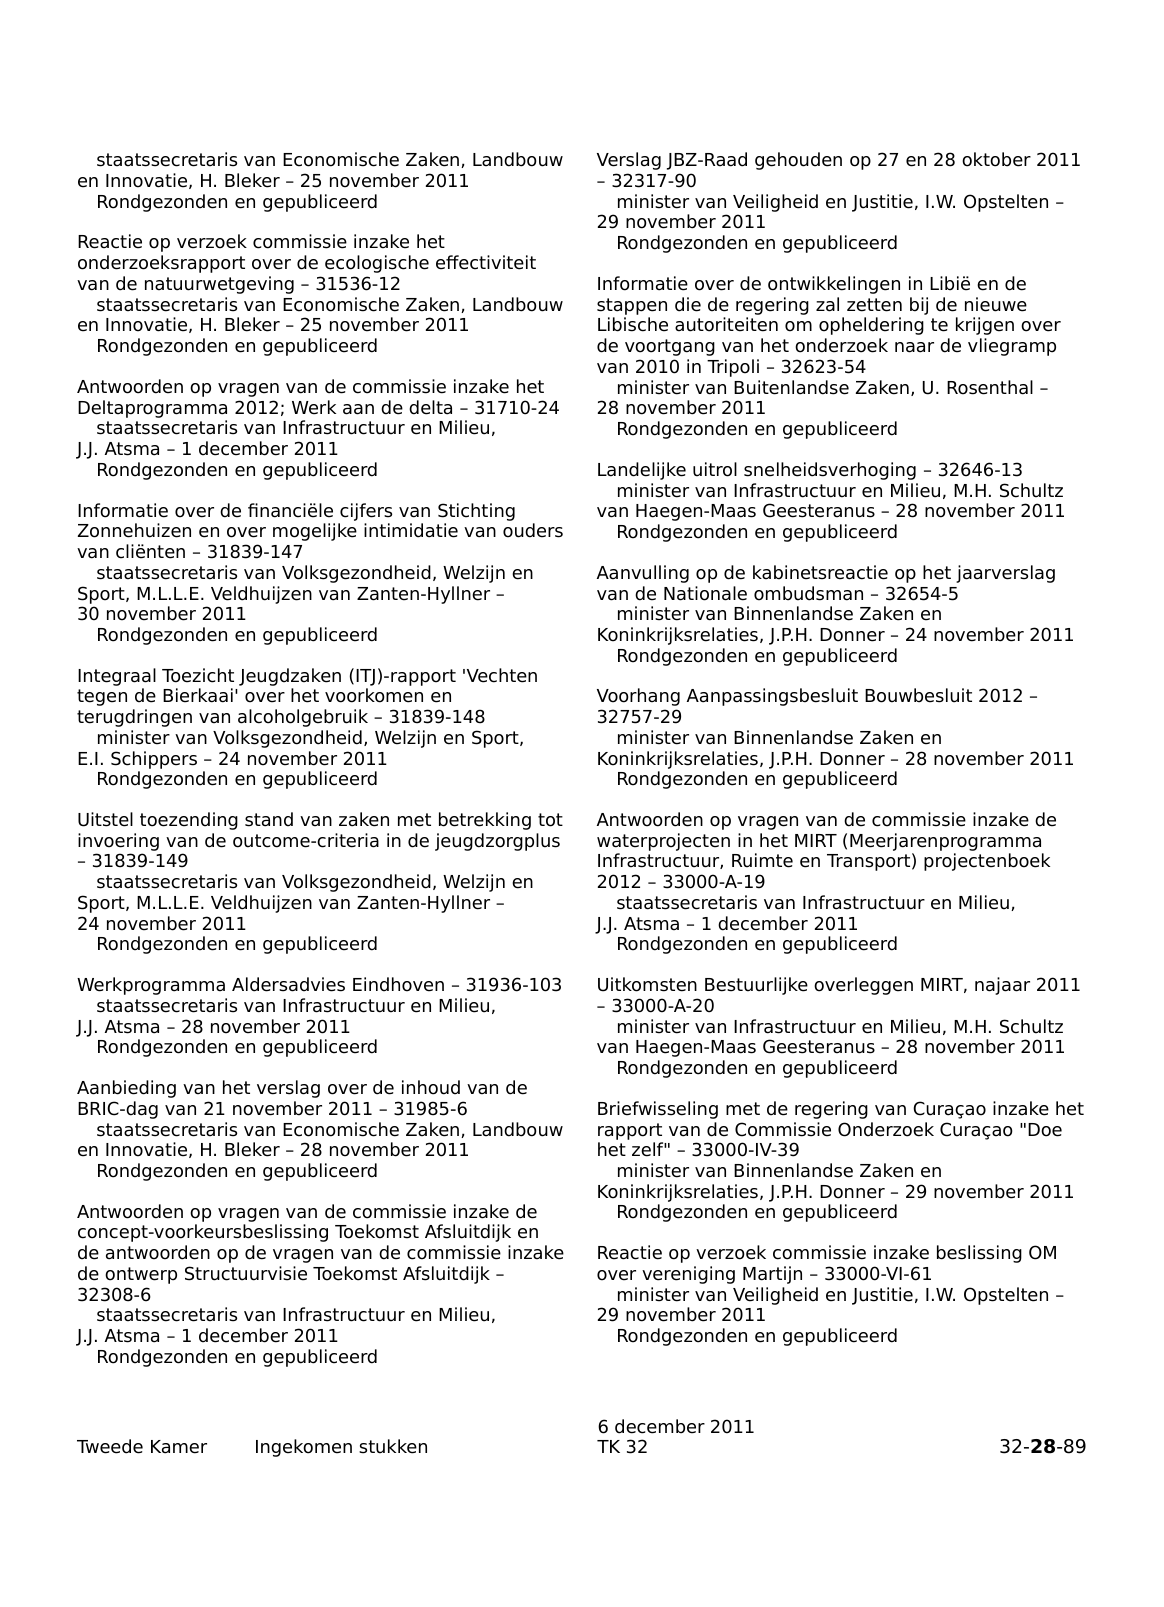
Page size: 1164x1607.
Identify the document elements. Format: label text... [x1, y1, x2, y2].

text Rondgezonden en gepubliceerd [77, 336, 567, 357]
text Uitstel toezending stand van zaken met betrekking tot invoering van de outcome-criteria in de jeugdzorgplus – 31839-149 [77, 810, 567, 872]
text Werkprogramma Aldersadvies Eindhoven – 31936-103 [77, 975, 567, 996]
text minister van Infrastructuur en Milieu, M.H. Schultz van Haegen-Maas Geesteranus – 28 november 2011 [596, 1016, 1087, 1058]
text Briefwisseling met de regering van Curaçao inzake het rapport van de Commissie Onderzoek Curaçao "Doe het zelf" – 33000-IV-39 [596, 1099, 1087, 1161]
text Landelijke uitrol snelheidsverhoging – 32646-13 [596, 460, 1087, 480]
text Aanbieding van het verslag over de inhoud van de BRIC-dag van 21 november 2011 – 31985-6 [77, 1078, 567, 1119]
text minister van Buitenlandse Zaken, U. Rosenthal – 28 november 2011 [596, 377, 1087, 419]
text staatssecretaris van Infrastructuur en Milieu, J.J. Atsma – 1 december 2011 [596, 893, 1087, 934]
text staatssecretaris van Volksgezondheid, Welzijn en Sport, M.L.L.E. Veldhuijzen van Zanten-Hyllner – 24 november 2011 [77, 872, 567, 934]
text Rondgezonden en gepubliceerd [77, 460, 567, 480]
text Rondgezonden en gepubliceerd [596, 522, 1087, 543]
text staatssecretaris van Economische Zaken, Landbouw en Innovatie, H. Bleker – 28 november 2011 [77, 1119, 567, 1161]
text minister van Binnenlandse Zaken en Koninkrijksrelaties, J.P.H. Donner – 29 november 2011 [596, 1161, 1087, 1202]
text minister van Infrastructuur en Milieu, M.H. Schultz van Haegen-Maas Geesteranus – 28 november 2011 [596, 480, 1087, 522]
text minister van Veiligheid en Justitie, I.W. Opstelten – 29 november 2011 [596, 1284, 1087, 1326]
text Voorhang Aanpassingsbesluit Bouwbesluit 2012 – 32757-29 [596, 686, 1087, 728]
text Aanvulling op de kabinetsreactie op het jaarverslag van de Nationale ombudsman – 32654-5 [596, 563, 1087, 604]
text Rondgezonden en gepubliceerd [596, 934, 1087, 955]
text Rondgezonden en gepubliceerd [596, 1326, 1087, 1347]
text staatssecretaris van Economische Zaken, Landbouw en Innovatie, H. Bleker – 25 november 2011 [77, 150, 567, 192]
text Rondgezonden en gepubliceerd [77, 1161, 567, 1182]
text minister van Veiligheid en Justitie, I.W. Opstelten – 29 november 2011 [596, 192, 1087, 233]
text Reactie op verzoek commissie inzake beslissing OM over vereniging Martijn – 33000-VI-61 [596, 1243, 1087, 1284]
text Rondgezonden en gepubliceerd [596, 646, 1087, 666]
text Verslag JBZ-Raad gehouden op 27 en 28 oktober 2011 – 32317-90 [596, 150, 1087, 192]
text Rondgezonden en gepubliceerd [77, 934, 567, 955]
text Antwoorden op vragen van de commissie inzake de waterprojecten in het MIRT (Meerjarenprogramma Infrastructuur, Ruimte en Transport) projectenboek 2012 – 33000-A-19 [596, 810, 1087, 893]
text Rondgezonden en gepubliceerd [596, 769, 1087, 790]
text Antwoorden op vragen van de commissie inzake het Deltaprogramma 2012; Werk aan de delta – 31710-24 [77, 377, 567, 418]
text Rondgezonden en gepubliceerd [77, 1037, 567, 1058]
text staatssecretaris van Volksgezondheid, Welzijn en Sport, M.L.L.E. Veldhuijzen van Zanten-Hyllner – 30 november 2011 [77, 563, 567, 625]
text staatssecretaris van Infrastructuur en Milieu, J.J. Atsma – 1 december 2011 [77, 1305, 567, 1347]
text Informatie over de financiële cijfers van Stichting Zonnehuizen en over mogelijke intimidatie van ouders van cliënten – 31839-147 [77, 500, 567, 563]
text staatssecretaris van Economische Zaken, Landbouw en Innovatie, H. Bleker – 25 november 2011 [77, 294, 567, 336]
text minister van Volksgezondheid, Welzijn en Sport, E.I. Schippers – 24 november 2011 [77, 728, 567, 769]
text Uitkomsten Bestuurlijke overleggen MIRT, najaar 2011 – 33000-A-20 [596, 975, 1087, 1016]
text Antwoorden op vragen van de commissie inzake de concept-voorkeursbeslissing Toekomst Afsluitdijk en de antwoorden op de vragen van de commissie inzake de ontwerp Structuurvisie Toekomst Afsluitdijk – 32308-6 [77, 1202, 567, 1305]
text Rondgezonden en gepubliceerd [77, 192, 567, 212]
text Rondgezonden en gepubliceerd [596, 233, 1087, 254]
text Reactie op verzoek commissie inzake het onderzoeksrapport over de ecologische effectiviteit van de natuurwetgeving – 31536-12 [77, 232, 567, 294]
text staatssecretaris van Infrastructuur en Milieu, J.J. Atsma – 28 november 2011 [77, 996, 567, 1037]
text Informatie over de ontwikkelingen in Libië en de stappen die de regering zal zetten bij de nieuwe Libische autoriteiten om opheldering te krijgen over de voortgang van het onderzoek naar de vliegramp van 2010 in Tripoli – 32623-54 [596, 274, 1087, 377]
text Integraal Toezicht Jeugdzaken (ITJ)-rapport 'Vechten tegen de Bierkaai' over het voorkomen en terugdringen van alcoholgebruik – 31839-148 [77, 666, 567, 728]
text minister van Binnenlandse Zaken en Koninkrijksrelaties, J.P.H. Donner – 24 november 2011 [596, 604, 1087, 646]
text Rondgezonden en gepubliceerd [596, 1202, 1087, 1223]
text Rondgezonden en gepubliceerd [77, 625, 567, 646]
text Rondgezonden en gepubliceerd [596, 1058, 1087, 1079]
text Rondgezonden en gepubliceerd [596, 419, 1087, 440]
text Rondgezonden en gepubliceerd [77, 769, 567, 790]
text Rondgezonden en gepubliceerd [77, 1347, 567, 1367]
text minister van Binnenlandse Zaken en Koninkrijksrelaties, J.P.H. Donner – 28 november 2011 [596, 728, 1087, 769]
text staatssecretaris van Infrastructuur en Milieu, J.J. Atsma – 1 december 2011 [77, 418, 567, 460]
